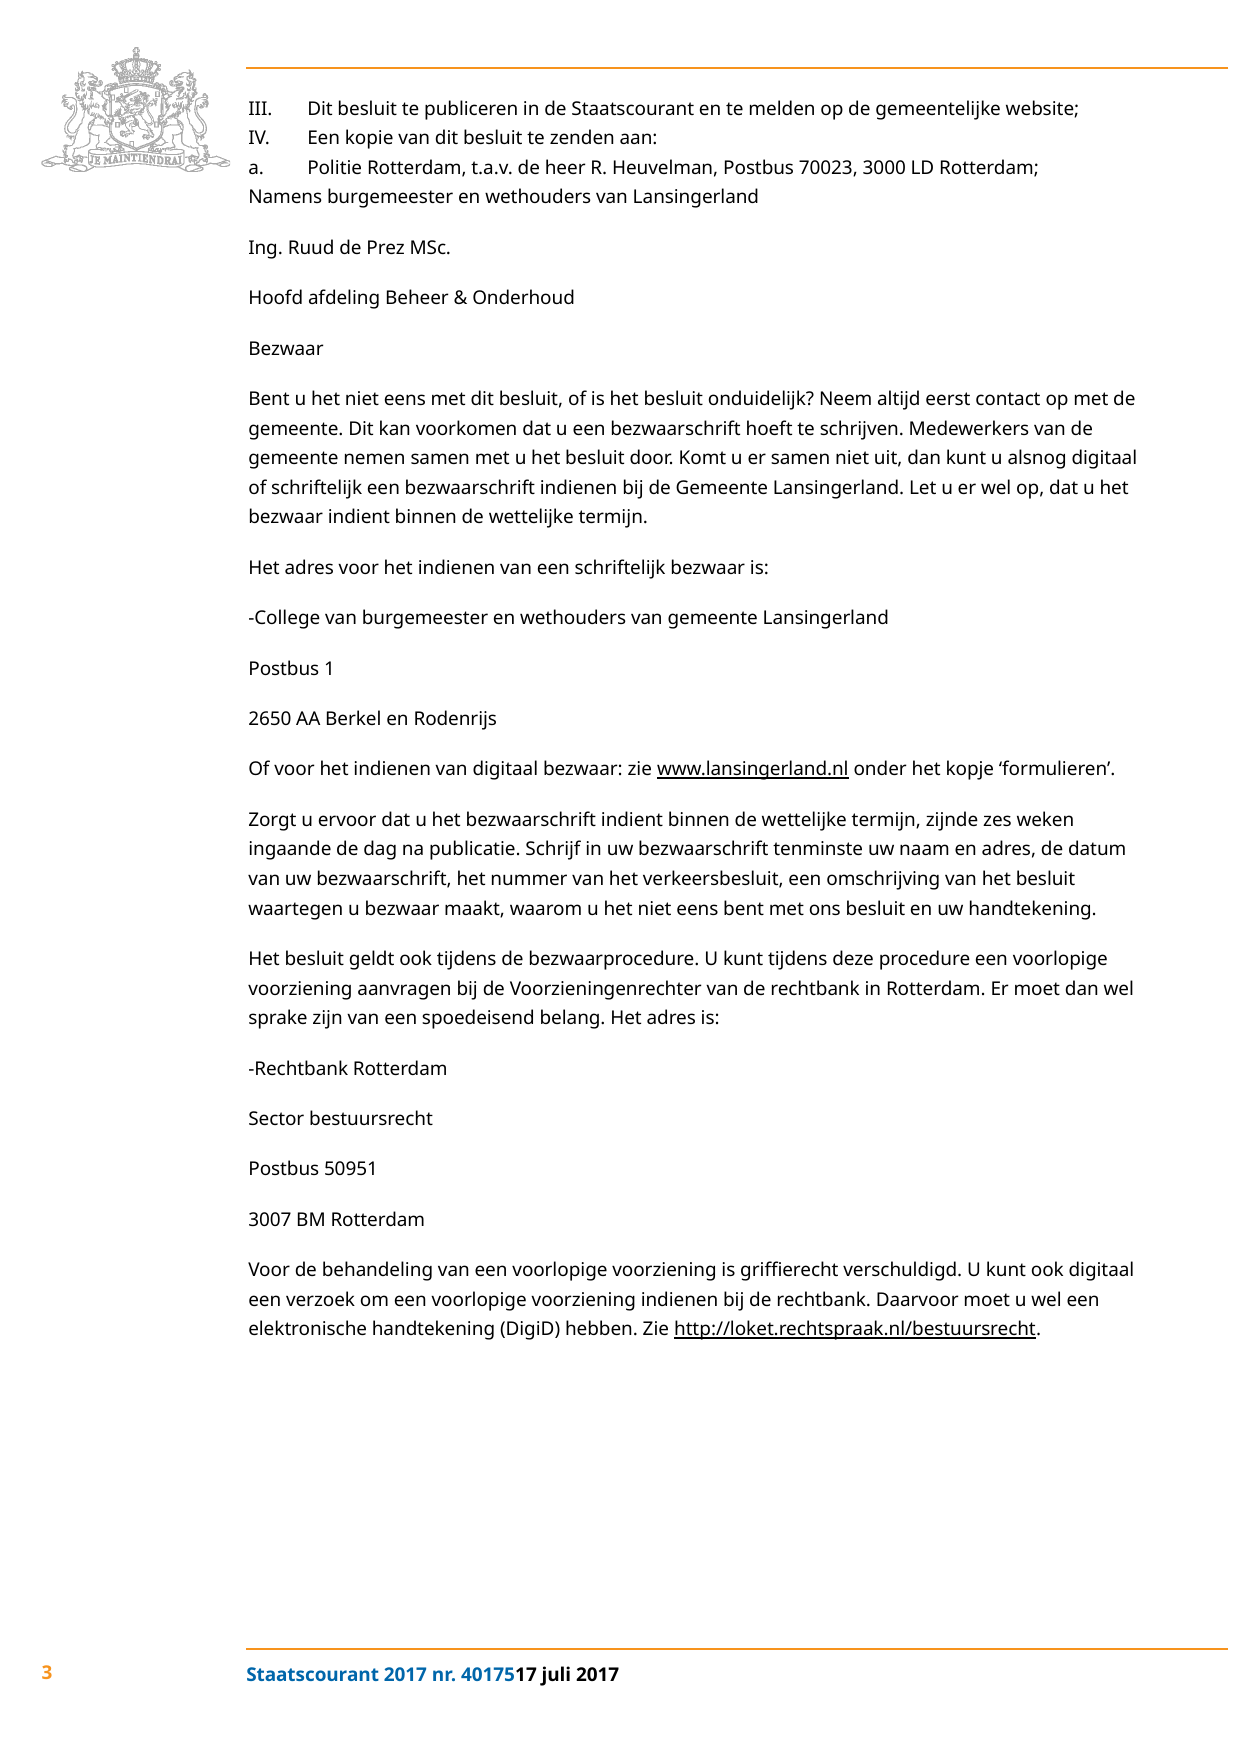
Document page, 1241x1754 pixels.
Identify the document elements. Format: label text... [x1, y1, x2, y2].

text Bezwaar [248, 335, 1152, 361]
text Voor de behandeling van een voorlopige voorziening is griffierecht verschuldigd. U kunt ook digitaal een verzoek om een voorlopige voorziening indienen bij de rechtbank. Daarvoor moet u wel een elektronische handtekening (DigiD) hebben. Zie http://loket.rechtspraak.nl/bestuursrecht. [248, 1256, 1152, 1341]
text Het besluit geldt ook tijdens de bezwaarprocedure. U kunt tijdens deze procedure een voorlopige voorziening aanvragen bij de Voorzieningenrechter van de rechtbank in Rotterdam. Er moet dan wel sprake zijn van een spoedeisend belang. Het adres is: [248, 945, 1152, 1030]
text 2650 AA Berkel en Rodenrijs [248, 705, 1152, 731]
text Postbus 1 [248, 655, 1152, 681]
list Een kopie van dit besluit te zenden aan: [248, 124, 1152, 150]
text Namens burgemeester en wethouders van Lansingerland [248, 183, 1152, 209]
text Zorgt u ervoor dat u het bezwaarschrift indient binnen de wettelijke termijn, zijnde zes weken ingaande de dag na publicatie. Schrijf in uw bezwaarschrift tenminste uw naam en adres, de datum van uw bezwaarschrift, het nummer van het verkeersbesluit, een omschrijving van het besluit waartegen u bezwaar maakt, waarom u het niet eens bent met ons besluit en uw handtekening. [248, 806, 1152, 921]
list Politie Rotterdam, t.a.v. de heer R. Heuvelman, Postbus 70023, 3000 LD Rotterdam; [248, 154, 1152, 180]
text Ing. Ruud de Prez MSc. [248, 234, 1152, 260]
text -Rechtbank Rotterdam [248, 1055, 1152, 1081]
text Of voor het indienen van digitaal bezwaar: zie www.lansingerland.nl onder het kopje ‘formulieren’. [248, 756, 1152, 781]
text Bent u het niet eens met dit besluit, of is het besluit onduidelijk? Neem altijd eerst contact op met de gemeente. Dit kan voorkomen dat u een bezwaarschrift hoeft te schrijven. Medewerkers van de gemeente nemen samen met u het besluit door. Komt u er samen niet uit, dan kunt u alsnog digitaal of schriftelijk een bezwaarschrift indienen bij de Gemeente Lansingerland. Let u er wel op, dat u het bezwaar indient binnen de wettelijke termijn. [248, 385, 1152, 529]
text 3007 BM Rotterdam [248, 1206, 1152, 1232]
text Postbus 50951 [248, 1156, 1152, 1181]
text Hoofd afdeling Beheer & Onderhoud [248, 284, 1152, 310]
text Sector bestuursrecht [248, 1105, 1152, 1131]
text Het adres voor het indienen van een schriftelijk bezwaar is: [248, 554, 1152, 580]
text -College van burgemeester en wethouders van gemeente Lansingerland [248, 604, 1152, 630]
picture [41, 47, 231, 172]
list Dit besluit te publiceren in de Staatscourant en te melden op de gemeentelijke website; [248, 95, 1152, 121]
